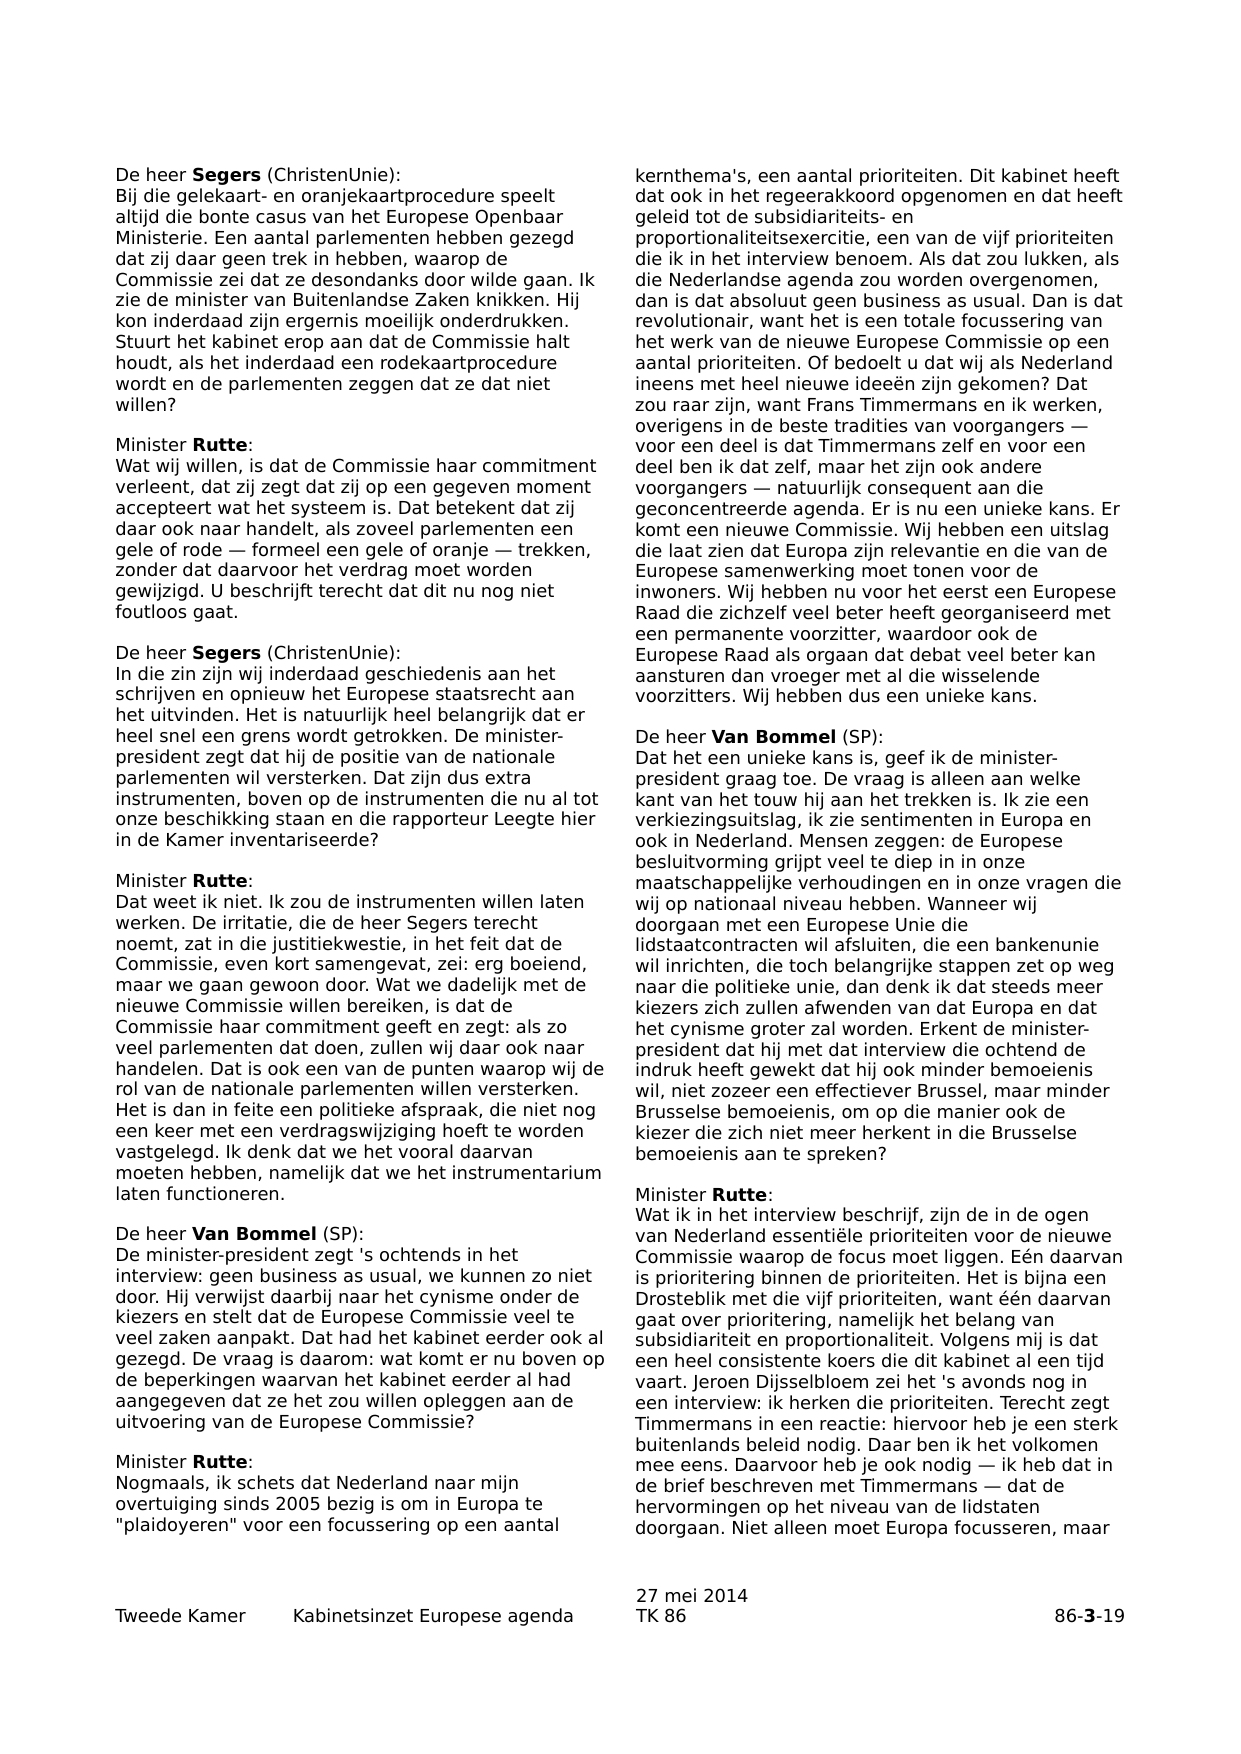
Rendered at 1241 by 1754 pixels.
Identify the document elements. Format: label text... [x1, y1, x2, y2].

text Bij die gelekaart- en oranjekaartprocedure speelt altijd die bonte casus van het Europese Openbaar Ministerie. Een aantal parlementen hebben gezegd dat zij daar geen trek in hebben, waarop de Commissie zei dat ze desondanks door wilde gaan. Ik zie de minister van Buitenlandse Zaken knikken. Hij kon inderdaad zijn ergernis moeilijk onderdrukken. Stuurt het kabinet erop aan dat de Commissie halt houdt, als het inderdaad een rodekaartprocedure wordt en de parlementen zeggen dat ze dat niet willen? [115, 186, 605, 415]
text Minister Rutte: [115, 1452, 605, 1473]
text Wat wij willen, is dat de Commissie haar commitment verleent, dat zij zegt dat zij op een gegeven moment accepteert wat het systeem is. Dat betekent dat zij daar ook naar handelt, als zoveel parlementen een gele of rode — formeel een gele of oranje — trekken, zonder dat daarvoor het verdrag moet worden gewijzigd. U beschrijft terecht dat dit nu nog niet foutloos gaat. [115, 456, 605, 623]
text Nogmaals, ik schets dat Nederland naar mijn overtuiging sinds 2005 bezig is om in Europa te "plaidoyeren" voor een focussering op een aantal [115, 1473, 605, 1536]
text Wat ik in het interview beschrijf, zijn de in de ogen van Nederland essentiële prioriteiten voor de nieuwe Commissie waarop de focus moet liggen. Eén daarvan is prioritering binnen de prioriteiten. Het is bijna een Drosteblik met die vijf prioriteiten, want één daarvan gaat over prioritering, namelijk het belang van subsidiariteit en proportionaliteit. Volgens mij is dat een heel consistente koers die dit kabinet al een tijd vaart. Jeroen Dijsselbloem zei het 's avonds nog in een interview: ik herken die prioriteiten. Terecht zegt Timmermans in een reactie: hiervoor heb je een sterk buitenlands beleid nodig. Daar ben ik het volkomen mee eens. Daarvoor heb je ook nodig — ik heb dat in de brief beschreven met Timmermans — dat de hervormingen op het niveau van de lidstaten doorgaan. Niet alleen moet Europa focusseren, maar [635, 1205, 1125, 1538]
text Dat het een unieke kans is, geef ik de minister-president graag toe. De vraag is alleen aan welke kant van het touw hij aan het trekken is. Ik zie een verkiezingsuitslag, ik zie sentimenten in Europa en ook in Nederland. Mensen zeggen: de Europese besluitvorming grijpt veel te diep in in onze maatschappelijke verhoudingen en in onze vragen die wij op nationaal niveau hebben. Wanneer wij doorgaan met een Europese Unie die lidstaatcontracten wil afsluiten, die een bankenunie wil inrichten, die toch belangrijke stappen zet op weg naar die politieke unie, dan denk ik dat steeds meer kiezers zich zullen afwenden van dat Europa en dat het cynisme groter zal worden. Erkent de minister-president dat hij met dat interview die ochtend de indruk heeft gewekt dat hij ook minder bemoeienis wil, niet zozeer een effectiever Brussel, maar minder Brusselse bemoeienis, om op die manier ook de kiezer die zich niet meer herkent in die Brusselse bemoeienis aan te spreken? [635, 748, 1125, 1164]
text Minister Rutte: [115, 871, 605, 892]
text In die zin zijn wij inderdaad geschiedenis aan het schrijven en opnieuw het Europese staatsrecht aan het uitvinden. Het is natuurlijk heel belangrijk dat er heel snel een grens wordt getrokken. De minister-president zegt dat hij de positie van de nationale parlementen wil versterken. Dat zijn dus extra instrumenten, boven op de instrumenten die nu al tot onze beschikking staan en die rapporteur Leegte hier in de Kamer inventariseerde? [115, 663, 605, 851]
text De heer Van Bommel (SP): [635, 727, 1125, 748]
text De heer Segers (ChristenUnie): [115, 643, 605, 663]
text Dat weet ik niet. Ik zou de instrumenten willen laten werken. De irritatie, die de heer Segers terecht noemt, zat in die justitiekwestie, in het feit dat de Commissie, even kort samengevat, zei: erg boeiend, maar we gaan gewoon door. Wat we dadelijk met de nieuwe Commissie willen bereiken, is dat de Commissie haar commitment geeft en zegt: als zo veel parlementen dat doen, zullen wij daar ook naar handelen. Dat is ook een van de punten waarop wij de rol van de nationale parlementen willen versterken. Het is dan in feite een politieke afspraak, die niet nog een keer met een verdragswijziging hoeft te worden vastgelegd. Ik denk dat we het vooral daarvan moeten hebben, namelijk dat we het instrumentarium laten functioneren. [115, 892, 605, 1204]
text De heer Van Bommel (SP): [115, 1224, 605, 1245]
text kernthema's, een aantal prioriteiten. Dit kabinet heeft dat ook in het regeerakkoord opgenomen en dat heeft geleid tot de subsidiariteits- en proportionaliteitsexercitie, een van de vijf prioriteiten die ik in het interview benoem. Als dat zou lukken, als die Nederlandse agenda zou worden overgenomen, dan is dat absoluut geen business as usual. Dan is dat revolutionair, want het is een totale focussering van het werk van de nieuwe Europese Commissie op een aantal prioriteiten. Of bedoelt u dat wij als Nederland ineens met heel nieuwe ideeën zijn gekomen? Dat zou raar zijn, want Frans Timmermans en ik werken, overigens in de beste tradities van voorgangers — voor een deel is dat Timmermans zelf en voor een deel ben ik dat zelf, maar het zijn ook andere voorgangers — natuurlijk consequent aan die geconcentreerde agenda. Er is nu een unieke kans. Er komt een nieuwe Commissie. Wij hebben een uitslag die laat zien dat Europa zijn relevantie en die van de Europese samenwerking moet tonen voor de inwoners. Wij hebben nu voor het eerst een Europese Raad die zichzelf veel beter heeft georganiseerd met een permanente voorzitter, waardoor ook de Europese Raad als orgaan dat debat veel beter kan aansturen dan vroeger met al die wisselende voorzitters. Wij hebben dus een unieke kans. [635, 165, 1125, 707]
text De minister-president zegt 's ochtends in het interview: geen business as usual, we kunnen zo niet door. Hij verwijst daarbij naar het cynisme onder de kiezers en stelt dat de Europese Commissie veel te veel zaken aanpakt. Dat had het kabinet eerder ook al gezegd. De vraag is daarom: wat komt er nu boven op de beperkingen waarvan het kabinet eerder al had aangegeven dat ze het zou willen opleggen aan de uitvoering van de Europese Commissie? [115, 1245, 605, 1432]
text De heer Segers (ChristenUnie): [115, 165, 605, 186]
text Minister Rutte: [115, 435, 605, 456]
text Minister Rutte: [635, 1184, 1125, 1205]
